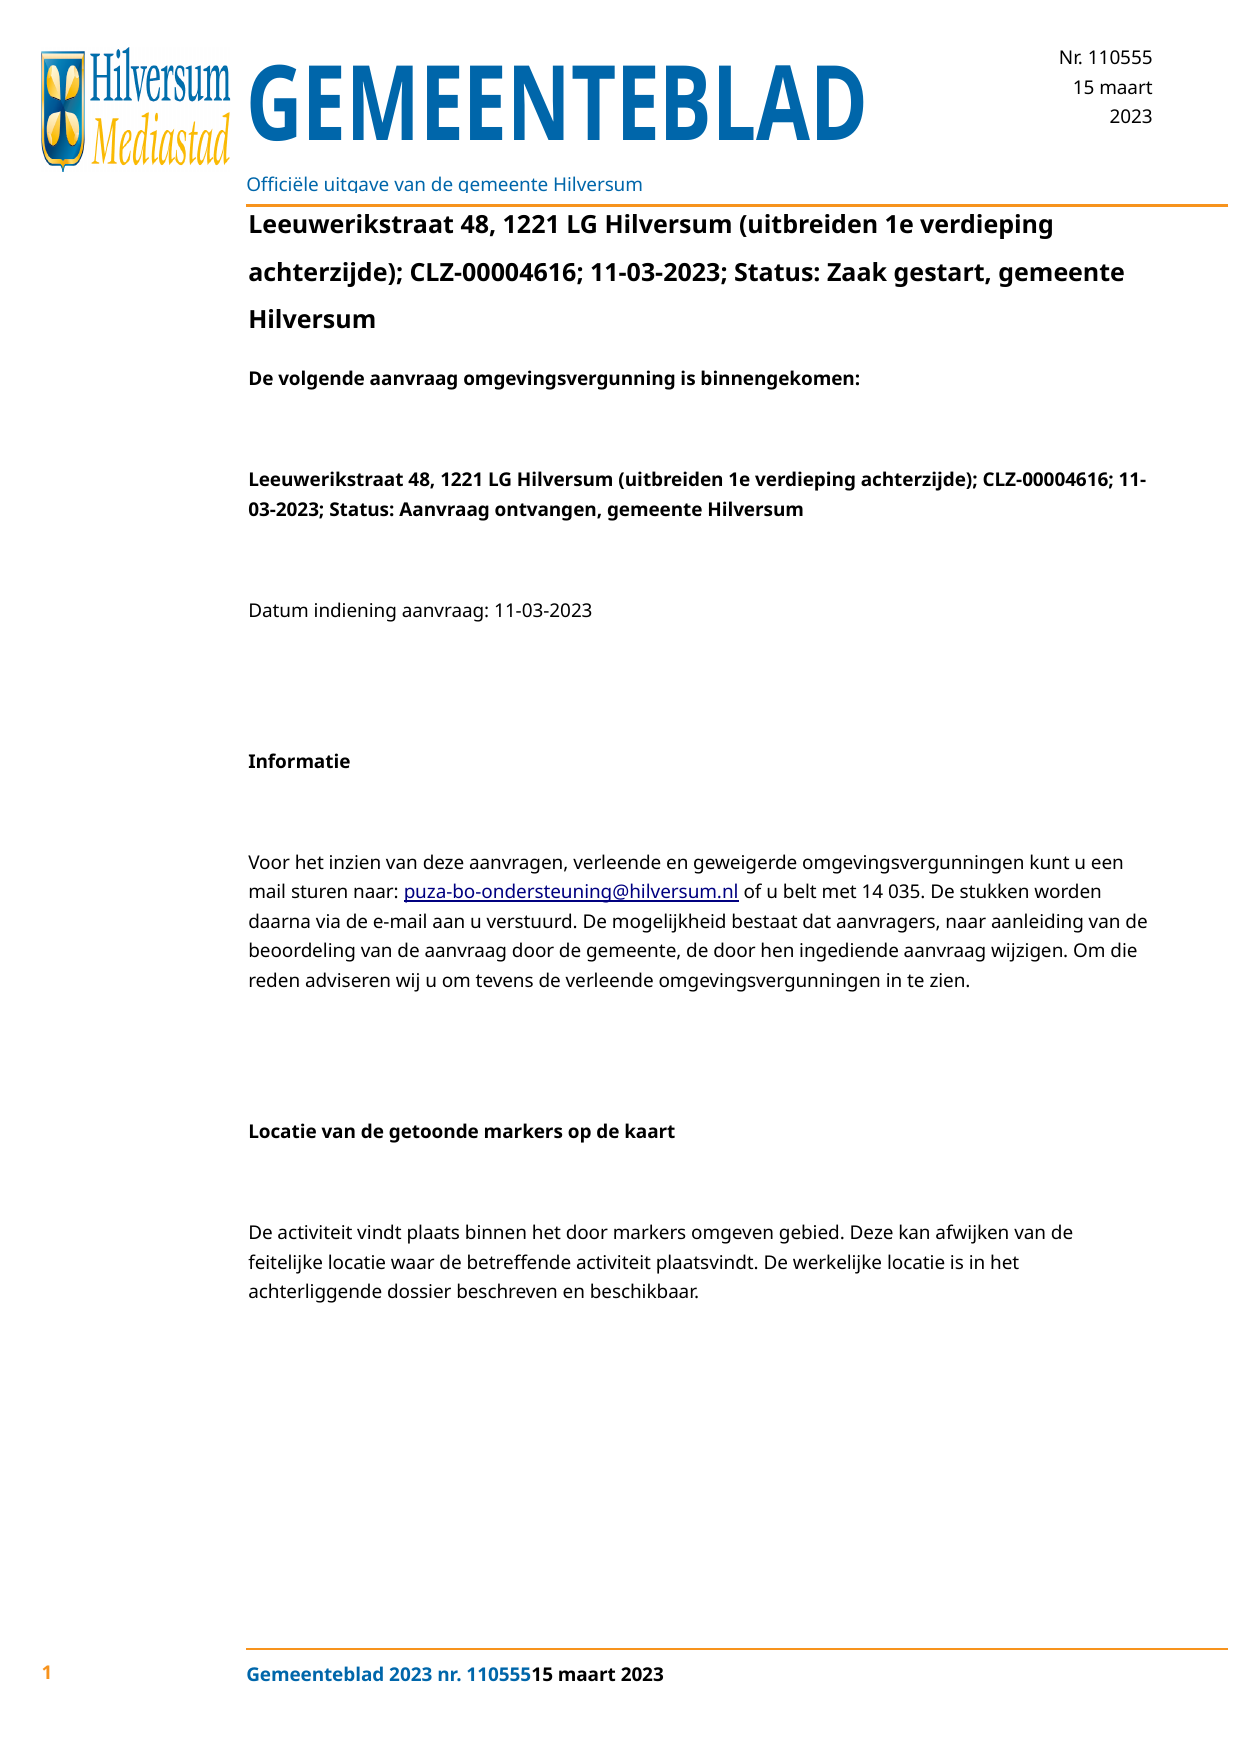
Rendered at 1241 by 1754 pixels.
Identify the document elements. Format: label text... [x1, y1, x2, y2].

text Locatie van de getoonde markers op de kaart [248, 1118, 1152, 1144]
text De volgende aanvraag omgevingsvergunning is binnengekomen: [248, 366, 1152, 391]
text Datum indiening aanvraag: 11-03-2023 [248, 597, 1152, 622]
text Leeuwerikstraat 48, 1221 LG Hilversum (uitbreiden 1e verdieping achterzijde); CLZ-00004616; 11-03-2023; Status: Zaak gestart, gemeente Hilversum [248, 207, 1152, 336]
text Leeuwerikstraat 48, 1221 LG Hilversum (uitbreiden 1e verdieping achterzijde); CLZ-00004616; 11-03-2023; Status: Aanvraag ontvangen, gemeente Hilversum [248, 466, 1152, 522]
picture [41, 47, 231, 172]
text Informatie [248, 748, 1152, 774]
text De activiteit vindt plaats binnen het door markers omgeven gebied. Deze kan afwijken van de feitelijke locatie waar de betreffende activiteit plaatsvindt. De werkelijke locatie is in het achterliggende dossier beschreven en beschikbaar. [248, 1219, 1152, 1304]
text Voor het inzien van deze aanvragen, verleende en geweigerde omgevingsvergunningen kunt u een mail sturen naar: puza-bo-ondersteuning@hilversum.nl of u belt met 14 035. De stukken worden daarna via de e-mail aan u verstuurd. De mogelijkheid bestaat dat aanvragers, naar aanleiding van de beoordeling van de aanvraag door de gemeente, de door hen ingediende aanvraag wijzigen. Om die reden adviseren wij u om tevens de verleende omgevingsvergunningen in te zien. [248, 849, 1152, 993]
